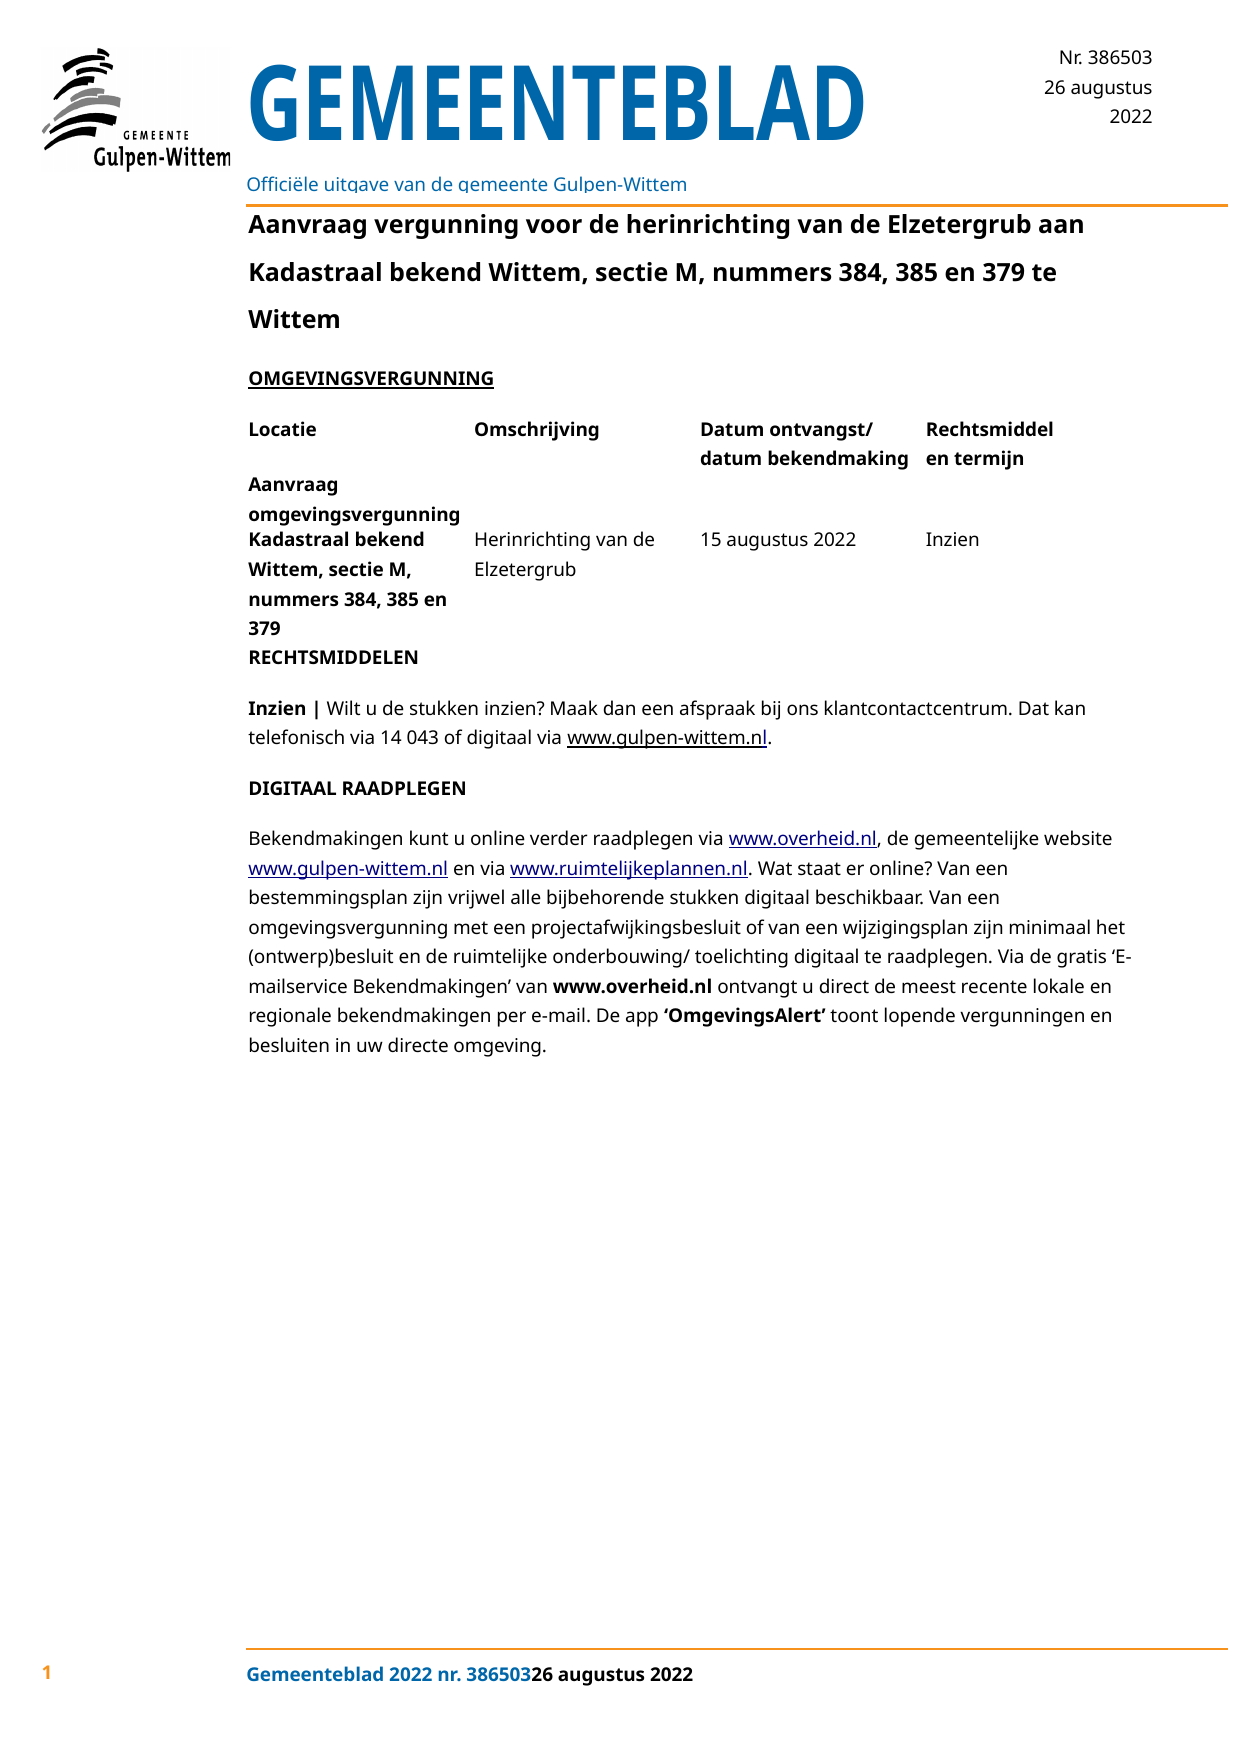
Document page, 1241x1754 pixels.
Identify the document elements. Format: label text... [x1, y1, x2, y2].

table_cell Kadastraal bekend Wittem, sectie M, nummers 384, 385 en 379 [248, 527, 474, 641]
table_cell Herinrichting van de Elzetergrub [474, 527, 700, 641]
text DIGITAAL RAADPLEGEN [248, 775, 1152, 801]
table_cell [700, 471, 926, 527]
table_header Rechtsmiddel en termijn [926, 416, 1152, 471]
table_header Datum ontvangst/ datum bekendmaking [700, 416, 926, 471]
table_header Omschrijving [474, 416, 700, 471]
table_cell 15 augustus 2022 [700, 527, 926, 641]
text Inzien | Wilt u de stukken inzien? Maak dan een afspraak bij ons klantcontactcentrum. Dat kan telefonisch via 14 043 of digitaal via www.gulpen-wittem.nl. [248, 695, 1152, 750]
text RECHTSMIDDELEN [248, 644, 1152, 670]
text Aanvraag vergunning voor de herinrichting van de Elzetergrub aan Kadastraal bekend Wittem, sectie M, nummers 384, 385 en 379 te Wittem [248, 207, 1152, 336]
text OMGEVINGSVERGUNNING [248, 366, 1152, 391]
text Bekendmakingen kunt u online verder raadplegen via www.overheid.nl, de gemeentelijke website www.gulpen-wittem.nl en via www.ruimtelijkeplannen.nl. Wat staat er online? Van een bestemmingsplan zijn vrijwel alle bijbehorende stukken digitaal beschikbaar. Van een omgevingsvergunning met een projectafwijkingsbesluit of van een wijzigingsplan zijn minimaal het (ontwerp)besluit en de ruimtelijke onderbouwing/ toelichting digitaal te raadplegen. Via de gratis ‘E-mailservice Bekendmakingen’ van www.overheid.nl ontvangt u direct de meest recente lokale en regionale bekendmakingen per e-mail. De app ‘OmgevingsAlert’ toont lopende vergunningen en besluiten in uw directe omgeving. [248, 825, 1152, 1058]
table_cell Aanvraag omgevingsvergunning [248, 471, 474, 527]
table_cell [474, 471, 700, 527]
table_cell [926, 471, 1152, 527]
picture [41, 47, 231, 172]
table_header Locatie [248, 416, 474, 471]
table_cell Inzien [926, 527, 1152, 641]
